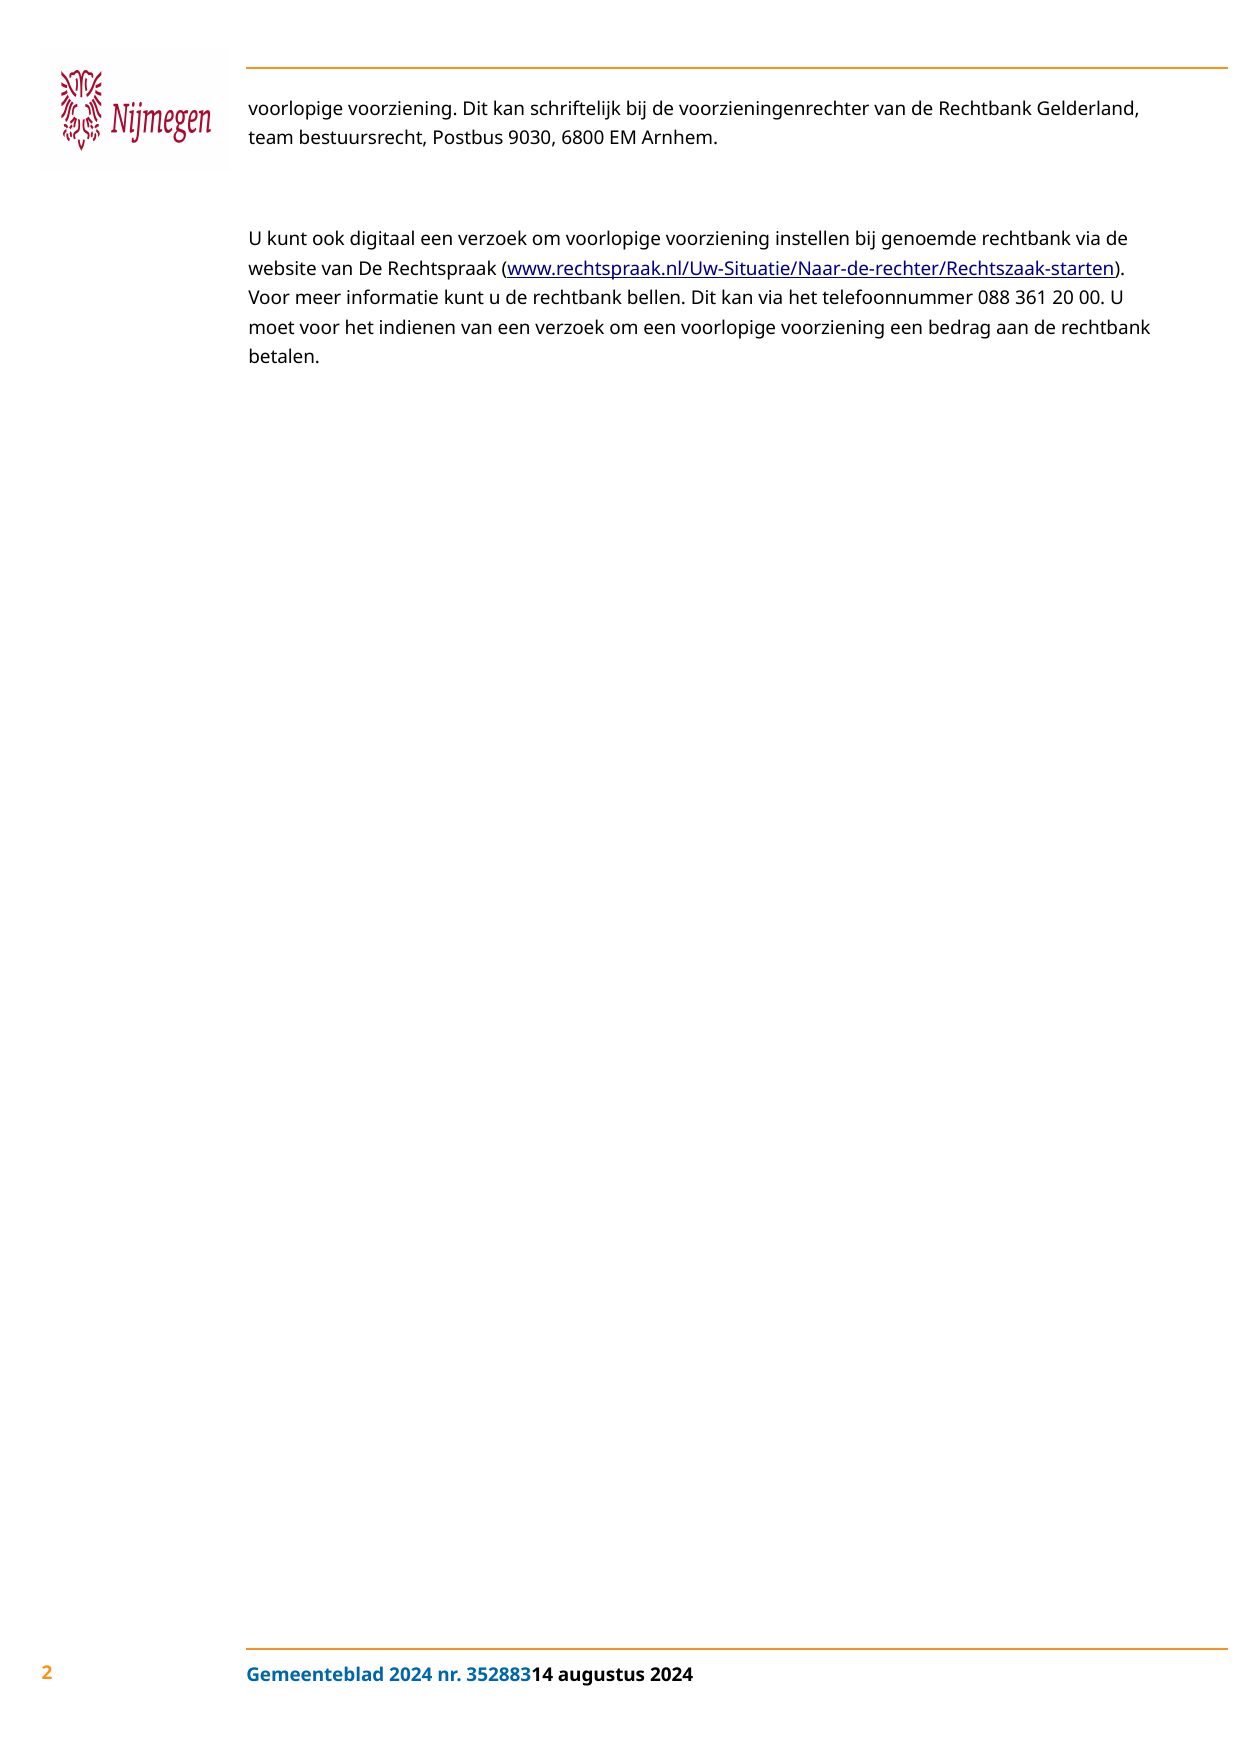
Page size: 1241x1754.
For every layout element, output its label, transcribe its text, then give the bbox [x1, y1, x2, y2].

picture [41, 47, 231, 172]
text voorlopige voorziening. Dit kan schriftelijk bij de voorzieningenrechter van de Rechtbank Gelderland, team bestuursrecht, Postbus 9030, 6800 EM Arnhem. [248, 95, 1152, 150]
text U kunt ook digitaal een verzoek om voorlopige voorziening instellen bij genoemde rechtbank via de website van De Rechtspraak (www.rechtspraak.nl/Uw-Situatie/Naar-de-rechter/Rechtszaak-starten). Voor meer informatie kunt u de rechtbank bellen. Dit kan via het telefoonnummer 088 361 20 00. U moet voor het indienen van een verzoek om een voorlopige voorziening een bedrag aan de rechtbank betalen. [248, 225, 1152, 369]
